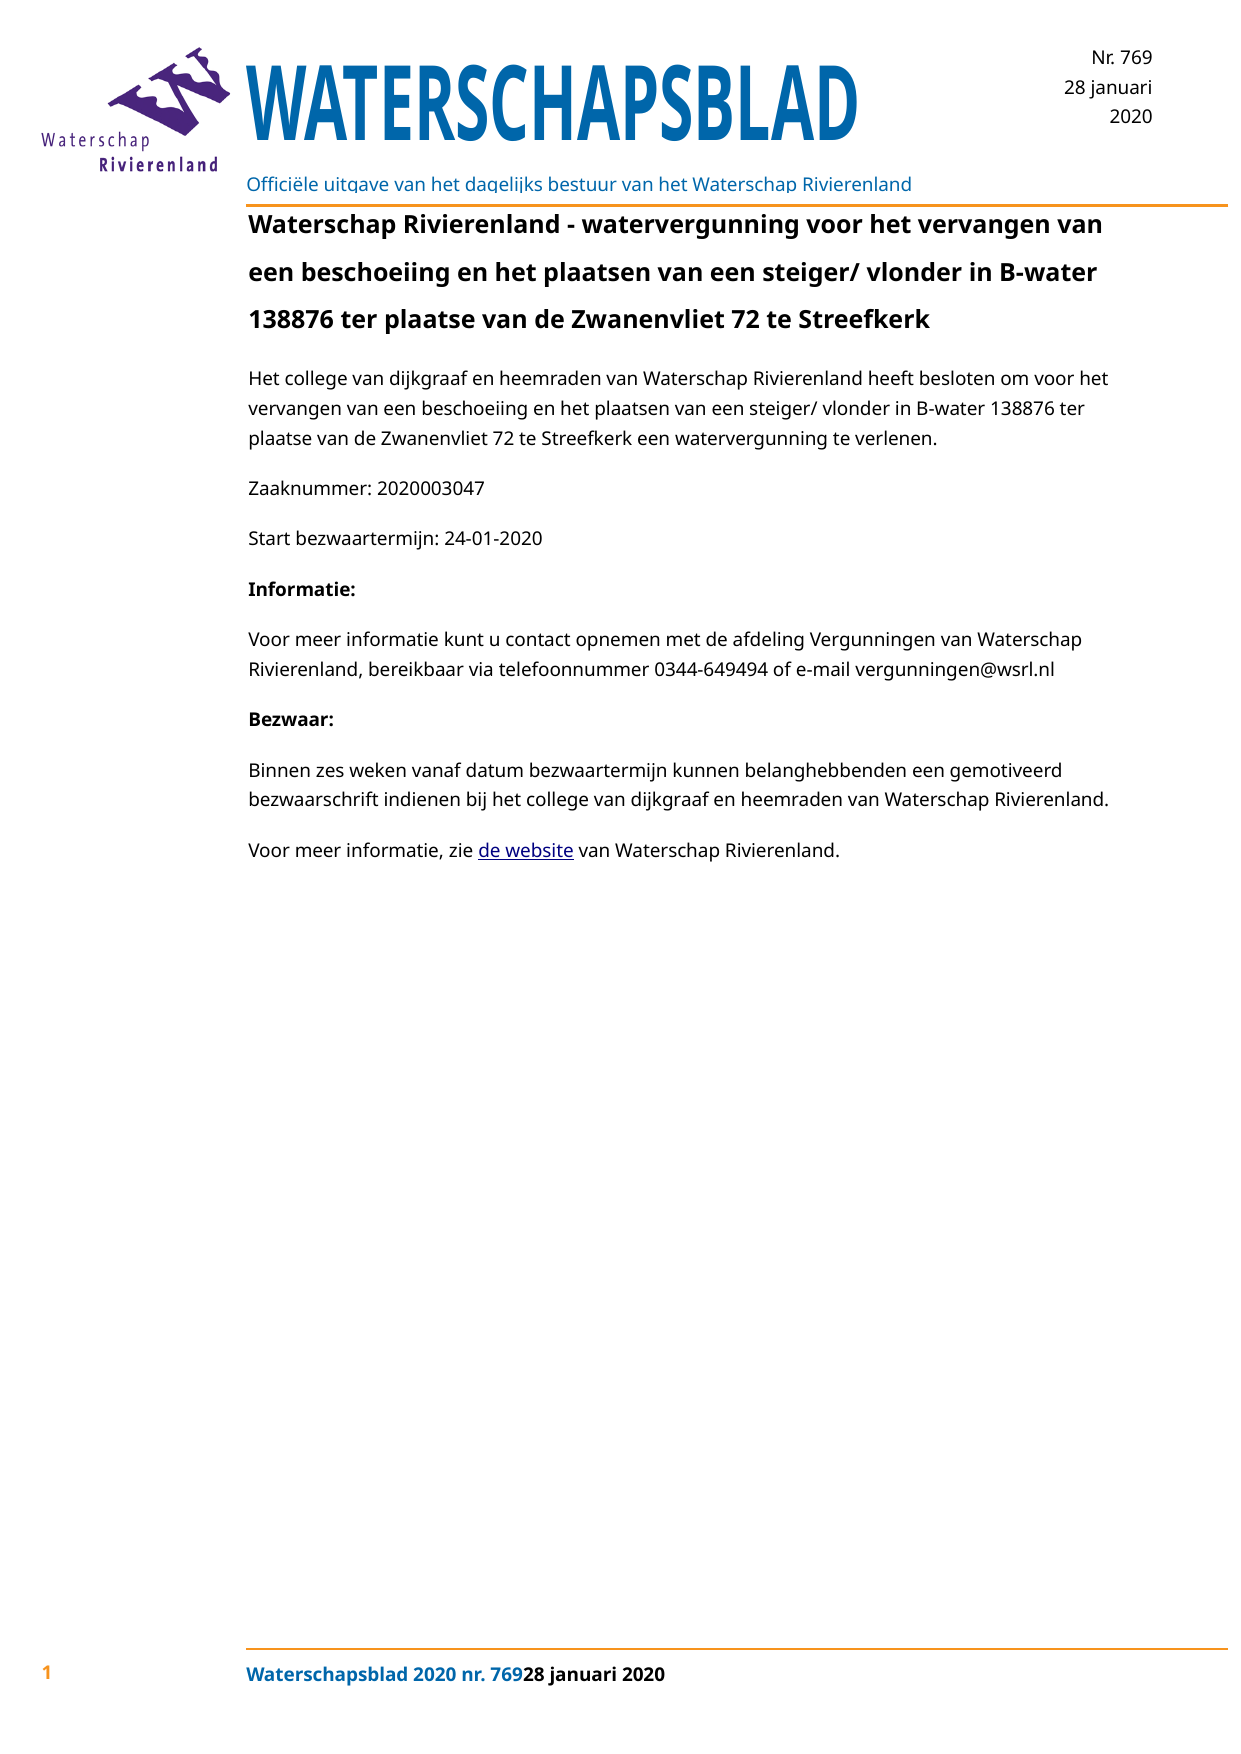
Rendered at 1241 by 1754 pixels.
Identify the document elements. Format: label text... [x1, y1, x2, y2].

text Voor meer informatie kunt u contact opnemen met de afdeling Vergunningen van Waterschap Rivierenland, bereikbaar via telefoonnummer 0344-649494 of e-mail vergunningen@wsrl.nl [248, 626, 1152, 682]
text Voor meer informatie, zie de website van Waterschap Rivierenland. [248, 837, 1152, 862]
text Het college van dijkgraaf en heemraden van Waterschap Rivierenland heeft besloten om voor het vervangen van een beschoeiing en het plaatsen van een steiger/ vlonder in B-water 138876 ter plaatse van de Zwanenvliet 72 te Streefkerk een watervergunning te verlenen. [248, 366, 1152, 450]
picture [41, 47, 231, 172]
text Binnen zes weken vanaf datum bezwaartermijn kunnen belanghebbenden een gemotiveerd bezwaarschrift indienen bij het college van dijkgraaf en heemraden van Waterschap Rivierenland. [248, 757, 1152, 812]
text Zaaknummer: 2020003047 [248, 475, 1152, 501]
text Bezwaar: [248, 706, 1152, 732]
text Waterschap Rivierenland - watervergunning voor het vervangen van een beschoeiing en het plaatsen van een steiger/ vlonder in B-water 138876 ter plaatse van de Zwanenvliet 72 te Streefkerk [248, 207, 1152, 336]
text Start bezwaartermijn: 24-01-2020 [248, 526, 1152, 551]
text Informatie: [248, 576, 1152, 602]
